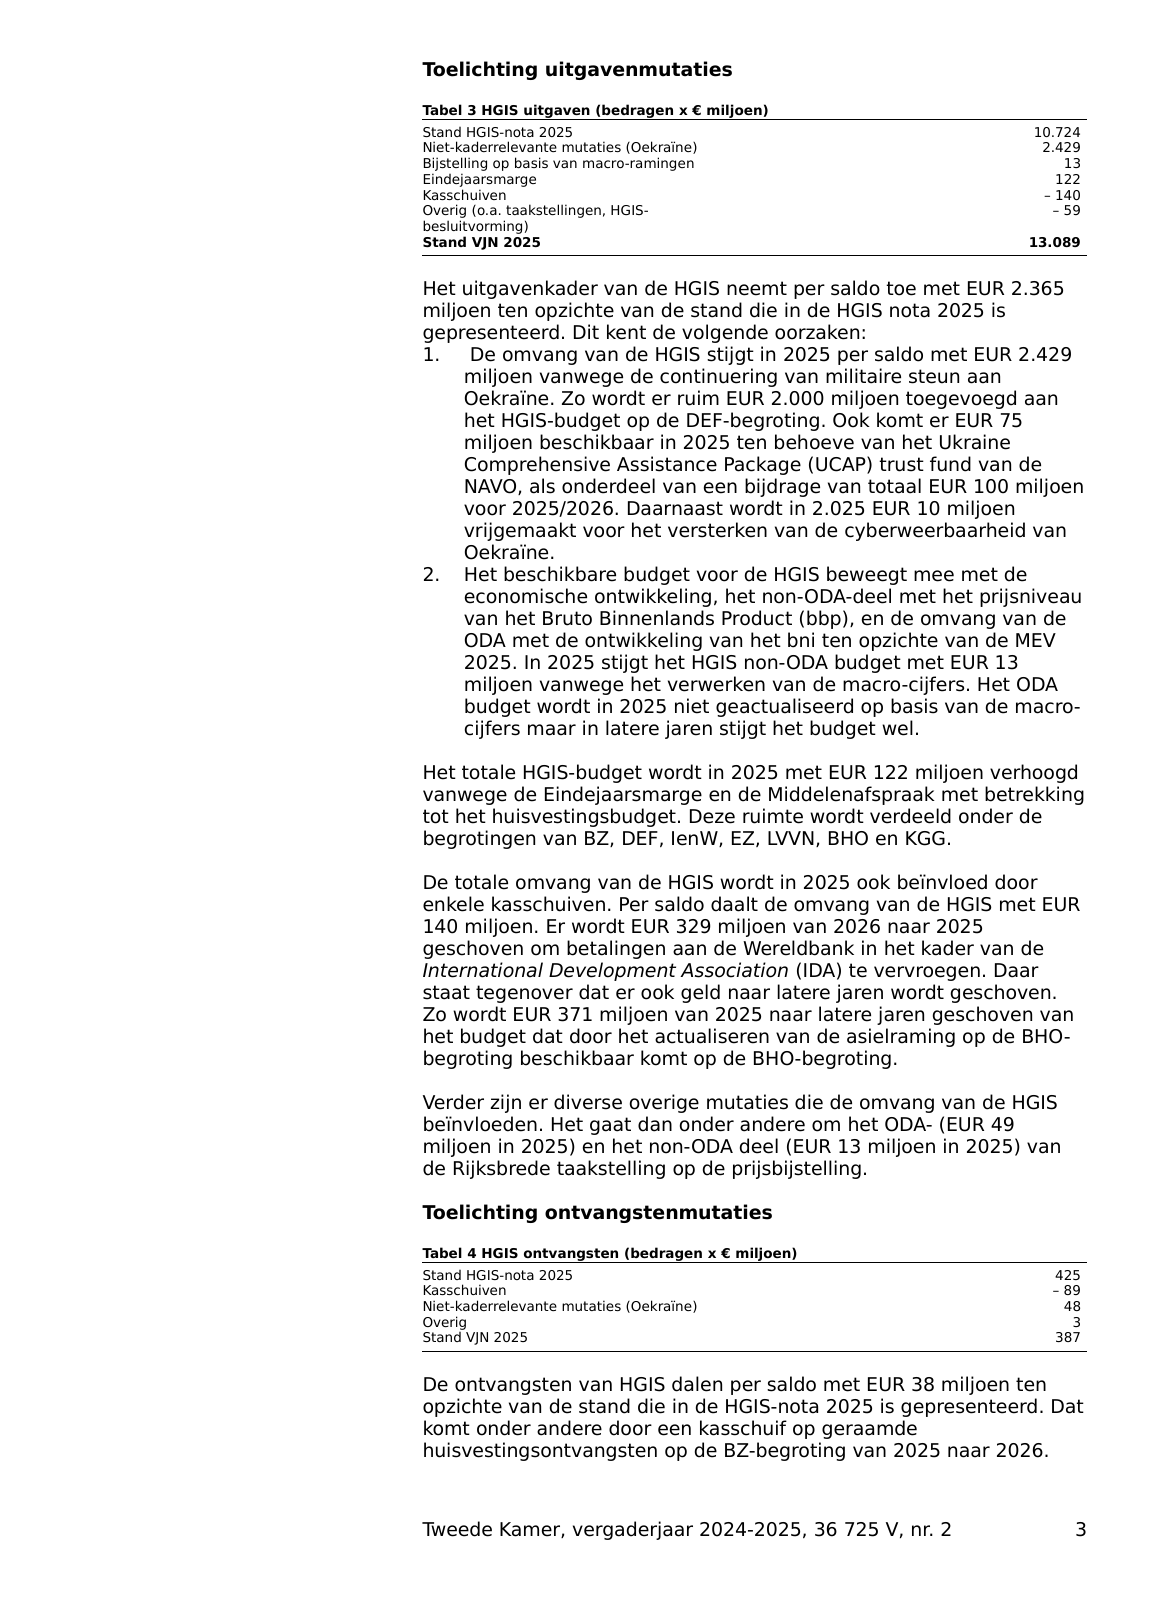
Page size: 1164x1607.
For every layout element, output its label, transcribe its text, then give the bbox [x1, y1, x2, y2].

text Het totale HGIS-budget wordt in 2025 met EUR 122 miljoen verhoogd vanwege de Eindejaarsmarge en de Middelenafspraak met betrekking tot het huisvestingsbudget. Deze ruimte wordt verdeeld onder de begrotingen van BZ, DEF, IenW, EZ, LVVN, BHO en KGG. [422, 762, 1087, 850]
table_cell Overig (o.a. taakstellingen, HGIS-besluitvorming) [422, 203, 754, 234]
table_cell – 140 [754, 187, 1087, 203]
table_cell Stand VJN 2025 [422, 235, 754, 255]
table_cell 3 [754, 1315, 1087, 1330]
table_cell 2.429 [754, 140, 1087, 156]
table_cell Niet-kaderrelevante mutaties (Oekraïne) [422, 140, 754, 156]
table_cell Kasschuiven [422, 1283, 754, 1299]
text De ontvangsten van HGIS dalen per saldo met EUR 38 miljoen ten opzichte van de stand die in de HGIS-nota 2025 is gepresenteerd. Dat komt onder andere door een kasschuif op geraamde huisvestingsontvangsten op de BZ-begroting van 2025 naar 2026. [422, 1374, 1087, 1462]
subtitle Toelichting ontvangstenmutaties [422, 1202, 1087, 1224]
table_cell 387 [754, 1330, 1087, 1351]
table_cell 13 [754, 156, 1087, 172]
table_cell 13.089 [754, 235, 1087, 255]
subtitle Toelichting uitgavenmutaties [422, 59, 1087, 81]
table_cell Eindejaarsmarge [422, 172, 754, 187]
table_cell 425 [754, 1263, 1087, 1283]
table_cell – 59 [754, 203, 1087, 234]
table_cell Stand HGIS-nota 2025 [422, 120, 754, 140]
table_cell 10.724 [754, 120, 1087, 140]
table_cell Kasschuiven [422, 187, 754, 203]
text Het uitgavenkader van de HGIS neemt per saldo toe met EUR 2.365 miljoen ten opzichte van de stand die in de HGIS nota 2025 is gepresenteerd. Dit kent de volgende oorzaken: [422, 278, 1087, 344]
table_cell 122 [754, 172, 1087, 187]
table_header Tabel 4 HGIS ontvangsten (bedragen x € miljoen) [422, 1246, 1087, 1262]
table_cell Overig [422, 1315, 754, 1330]
text 1. De omvang van de HGIS stijgt in 2025 per saldo met EUR 2.429 miljoen vanwege de continuering van militaire steun aan Oekraïne. Zo wordt er ruim EUR 2.000 miljoen toegevoegd aan het HGIS-budget op de DEF-begroting. Ook komt er EUR 75 miljoen beschikbaar in 2025 ten behoeve van het Ukraine Comprehensive Assistance Package (UCAP) trust fund van de NAVO, als onderdeel van een bijdrage van totaal EUR 100 miljoen voor 2025/2026. Daarnaast wordt in 2.025 EUR 10 miljoen vrijgemaakt voor het versterken van de cyberweerbaarheid van Oekraïne. [422, 344, 1087, 564]
text Verder zijn er diverse overige mutaties die de omvang van de HGIS beïnvloeden. Het gaat dan onder andere om het ODA- (EUR 49 miljoen in 2025) en het non-ODA deel (EUR 13 miljoen in 2025) van de Rijksbrede taakstelling op de prijsbijstelling. [422, 1092, 1087, 1180]
table_cell Niet-kaderrelevante mutaties (Oekraïne) [422, 1299, 754, 1314]
table_header Tabel 3 HGIS uitgaven (bedragen x € miljoen) [422, 103, 1087, 119]
table_cell Stand VJN 2025 [422, 1330, 754, 1351]
table_cell 48 [754, 1299, 1087, 1314]
text 2. Het beschikbare budget voor de HGIS beweegt mee met de economische ontwikkeling, het non-ODA-deel met het prijsniveau van het Bruto Binnenlands Product (bbp), en de omvang van de ODA met de ontwikkeling van het bni ten opzichte van de MEV 2025. In 2025 stijgt het HGIS non-ODA budget met EUR 13 miljoen vanwege het verwerken van de macro-cijfers. Het ODA budget wordt in 2025 niet geactualiseerd op basis van de macro-cijfers maar in latere jaren stijgt het budget wel. [422, 564, 1087, 740]
table_cell Bijstelling op basis van macro-ramingen [422, 156, 754, 172]
text De totale omvang van de HGIS wordt in 2025 ook beïnvloed door enkele kasschuiven. Per saldo daalt de omvang van de HGIS met EUR 140 miljoen. Er wordt EUR 329 miljoen van 2026 naar 2025 geschoven om betalingen aan de Wereldbank in het kader van de International Development Association (IDA) te vervroegen. Daar staat tegenover dat er ook geld naar latere jaren wordt geschoven. Zo wordt EUR 371 miljoen van 2025 naar latere jaren geschoven van het budget dat door het actualiseren van de asielraming op de BHO-begroting beschikbaar komt op de BHO-begroting. [422, 872, 1087, 1070]
table_cell Stand HGIS-nota 2025 [422, 1263, 754, 1283]
table_cell – 89 [754, 1283, 1087, 1299]
